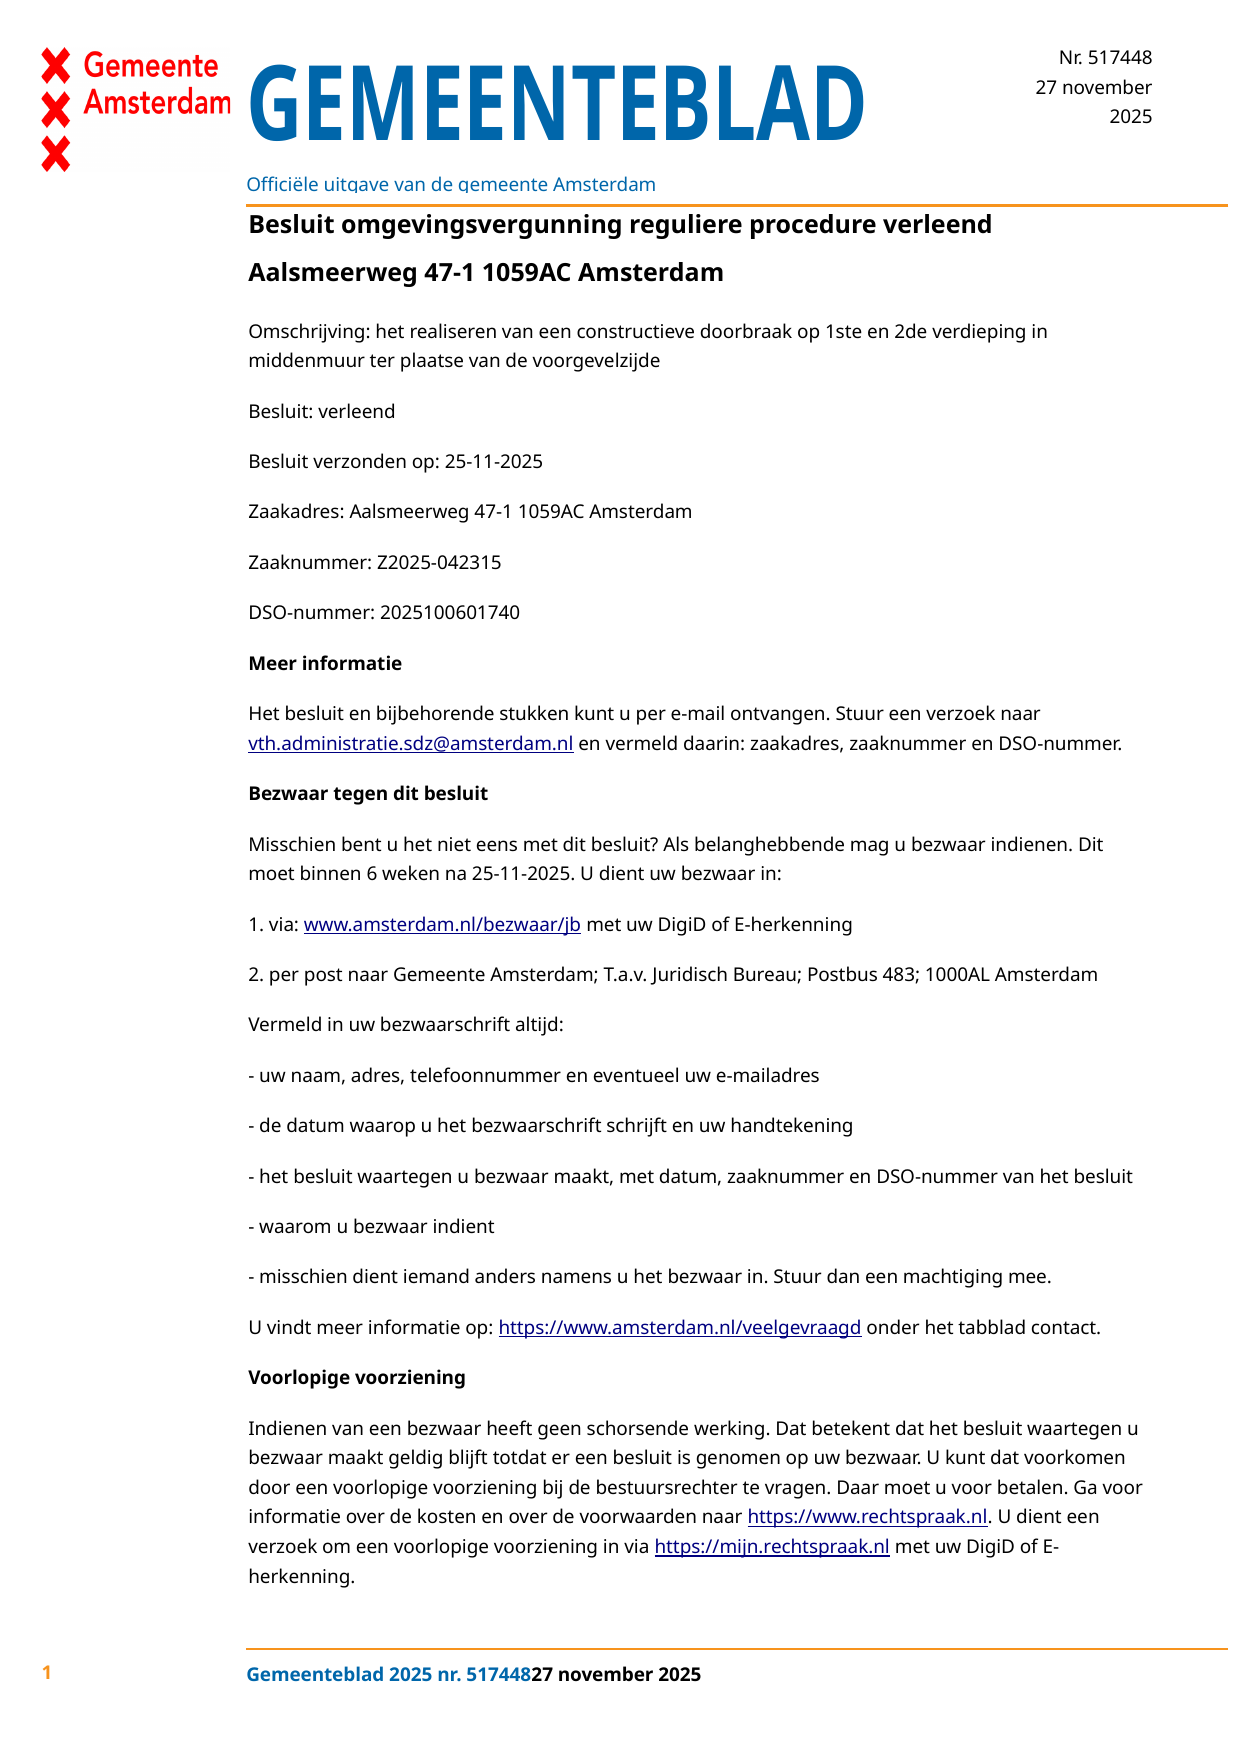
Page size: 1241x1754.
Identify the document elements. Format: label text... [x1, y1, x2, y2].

text - misschien dient iemand anders namens u het bezwaar in. Stuur dan een machtiging mee. [248, 1264, 1152, 1289]
text U vindt meer informatie op: https://www.amsterdam.nl/veelgevraagd onder het tabblad contact. [248, 1314, 1152, 1340]
text - uw naam, adres, telefoonnummer en eventueel uw e-mailadres [248, 1062, 1152, 1088]
text Bezwaar tegen dit besluit [248, 780, 1152, 806]
text Omschrijving: het realiseren van een constructieve doorbraak op 1ste en 2de verdieping in middenmuur ter plaatse van de voorgevelzijde [248, 318, 1152, 373]
text Besluit verzonden op: 25-11-2025 [248, 448, 1152, 474]
text Misschien bent u het niet eens met dit besluit? Als belanghebbende mag u bezwaar indienen. Dit moet binnen 6 weken na 25-11-2025. U dient uw bezwaar in: [248, 831, 1152, 886]
text 2. per post naar Gemeente Amsterdam; T.a.v. Juridisch Bureau; Postbus 483; 1000AL Amsterdam [248, 961, 1152, 987]
text Zaakadres: Aalsmeerweg 47-1 1059AC Amsterdam [248, 499, 1152, 524]
text DSO-nummer: 2025100601740 [248, 599, 1152, 625]
picture [41, 47, 231, 172]
text Besluit omgevingsvergunning reguliere procedure verleend Aalsmeerweg 47-1 1059AC Amsterdam [248, 207, 1152, 288]
text Indienen van een bezwaar heeft geen schorsende werking. Dat betekent dat het besluit waartegen u bezwaar maakt geldig blijft totdat er een besluit is genomen op uw bezwaar. U kunt dat voorkomen door een voorlopige voorziening bij de bestuursrechter te vragen. Daar moet u voor betalen. Ga voor informatie over de kosten en over de voorwaarden naar https://www.rechtspraak.nl. U dient een verzoek om een voorlopige voorziening in via https://mijn.rechtspraak.nl met uw DigiD of E-herkenning. [248, 1415, 1152, 1589]
text - het besluit waartegen u bezwaar maakt, met datum, zaaknummer en DSO-nummer van het besluit [248, 1163, 1152, 1189]
text Voorlopige voorziening [248, 1364, 1152, 1390]
text Het besluit en bijbehorende stukken kunt u per e-mail ontvangen. Stuur een verzoek naar vth.administratie.sdz@amsterdam.nl en vermeld daarin: zaakadres, zaaknummer en DSO-nummer. [248, 700, 1152, 756]
text Zaaknummer: Z2025-042315 [248, 549, 1152, 575]
text Meer informatie [248, 650, 1152, 676]
text 1. via: www.amsterdam.nl/bezwaar/jb met uw DigiD of E-herkenning [248, 911, 1152, 937]
text - waarom u bezwaar indient [248, 1213, 1152, 1239]
text Vermeld in uw bezwaarschrift altijd: [248, 1012, 1152, 1037]
text Besluit: verleend [248, 398, 1152, 424]
text - de datum waarop u het bezwaarschrift schrijft en uw handtekening [248, 1112, 1152, 1138]
